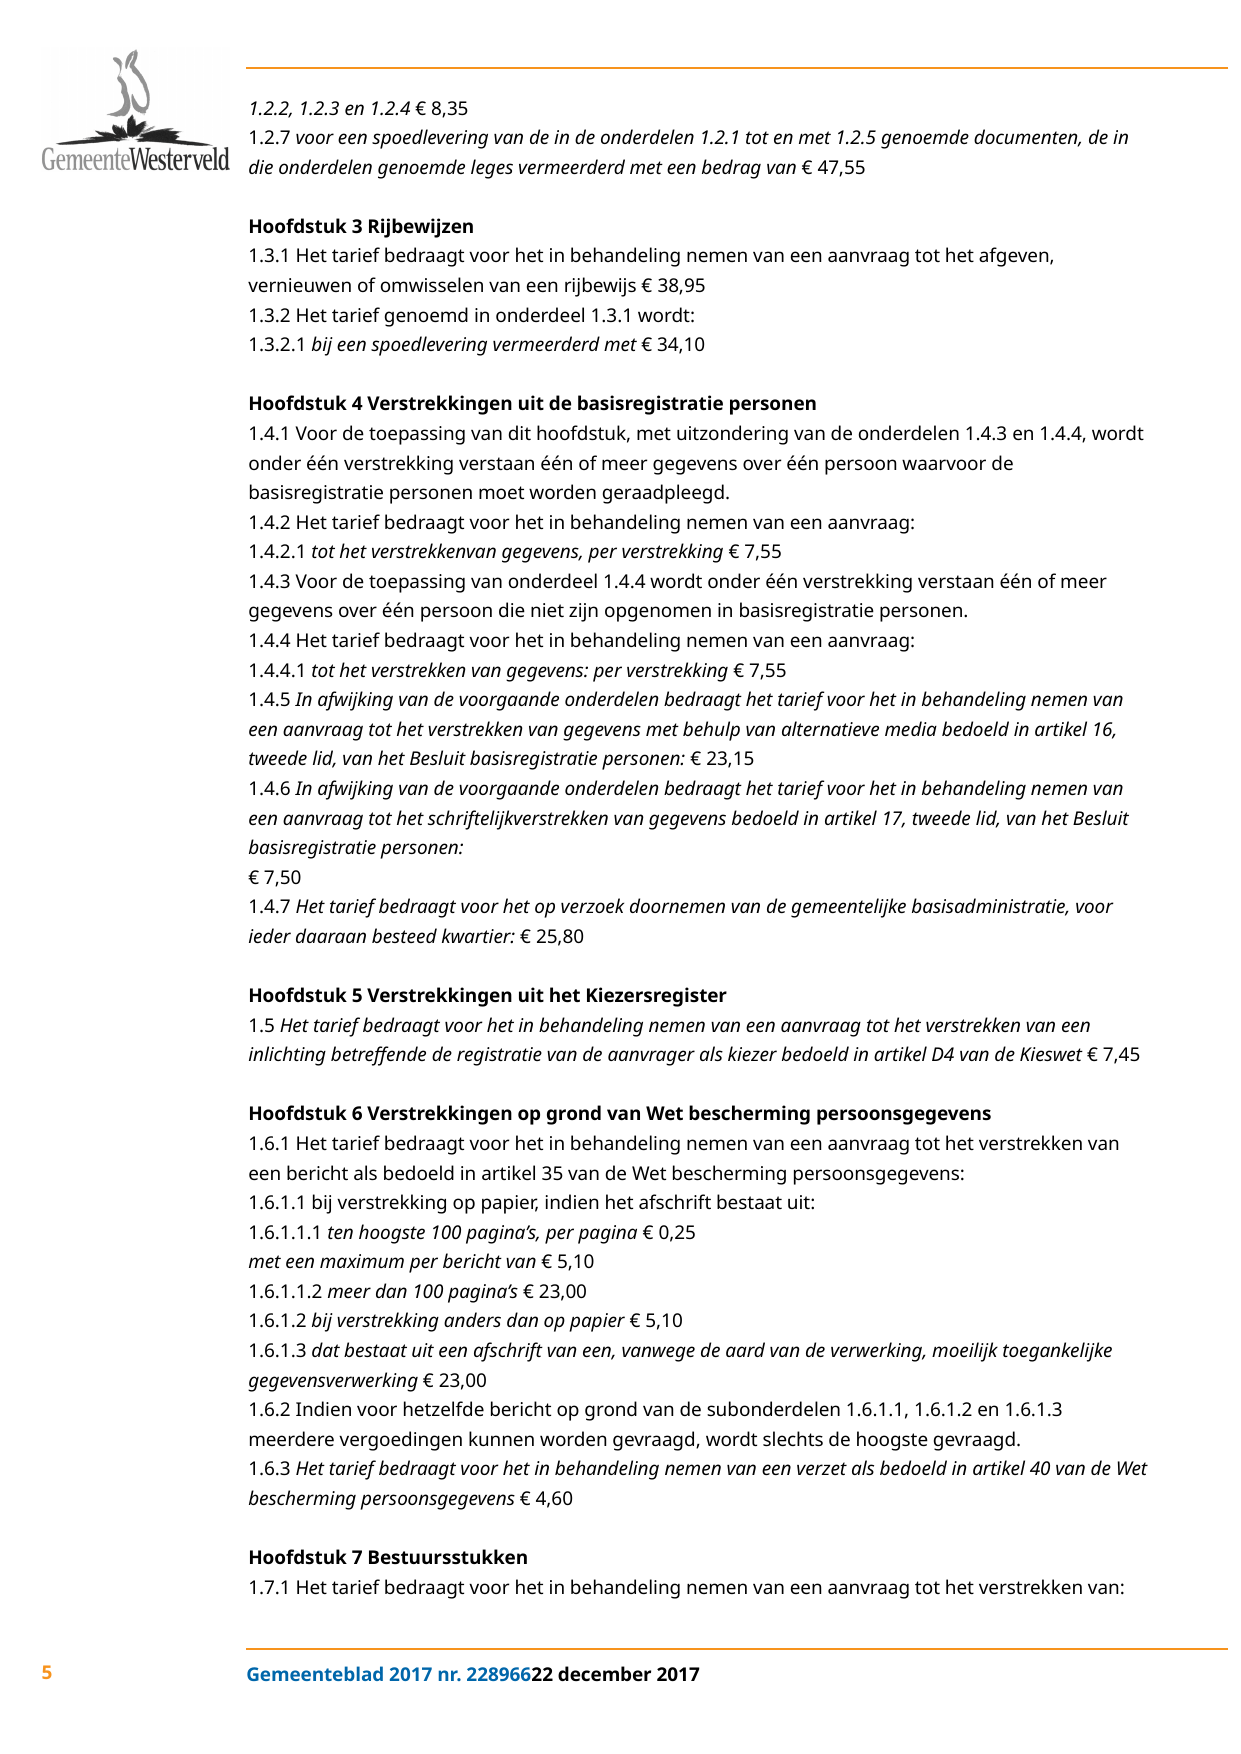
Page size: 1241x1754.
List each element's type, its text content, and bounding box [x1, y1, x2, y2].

text 1.6.1.1 bij verstrekking op papier, indien het afschrift bestaat uit: [248, 1189, 1152, 1215]
text Hoofdstuk 4 Verstrekkingen uit de basisregistratie personen [248, 391, 1152, 416]
text 1.3.2.1 bij een spoedlevering vermeerderd met € 34,10 [248, 331, 1152, 357]
text 1.6.1.1.2 meer dan 100 pagina’s € 23,00 [248, 1278, 1152, 1304]
text 1.2.7 voor een spoedlevering van de in de onderdelen 1.2.1 tot en met 1.2.5 genoemde documenten, de in die onderdelen genoemde leges vermeerderd met een bedrag van € 47,55 [248, 124, 1152, 180]
text 1.4.7 Het tarief bedraagt voor het op verzoek doornemen van de gemeentelijke basisadministratie, voor ieder daaraan besteed kwartier: € 25,80 [248, 893, 1152, 949]
text 1.4.2 Het tarief bedraagt voor het in behandeling nemen van een aanvraag: [248, 509, 1152, 535]
text 1.4.6 In afwijking van de voorgaande onderdelen bedraagt het tarief voor het in behandeling nemen van een aanvraag tot het schriftelijkverstrekken van gegevens bedoeld in artikel 17, tweede lid, van het Besluit basisregistratie personen: [248, 775, 1152, 860]
text 1.6.3 Het tarief bedraagt voor het in behandeling nemen van een verzet als bedoeld in artikel 40 van de Wet bescherming persoonsgegevens € 4,60 [248, 1456, 1152, 1511]
text Hoofdstuk 6 Verstrekkingen op grond van Wet bescherming persoonsgegevens [248, 1101, 1152, 1126]
text 1.6.1.2 bij verstrekking anders dan op papier € 5,10 [248, 1308, 1152, 1333]
text Hoofdstuk 7 Bestuursstukken [248, 1544, 1152, 1570]
text 1.4.1 Voor de toepassing van dit hoofdstuk, met uitzondering van de onderdelen 1.4.3 en 1.4.4, wordt onder één verstrekking verstaan één of meer gegevens over één persoon waarvoor de basisregistratie personen moet worden geraadpleegd. [248, 420, 1152, 505]
text 1.4.2.1 tot het verstrekkenvan gegevens, per verstrekking € 7,55 [248, 538, 1152, 564]
text Hoofdstuk 3 Rijbewijzen [248, 213, 1152, 239]
text 1.6.1.3 dat bestaat uit een afschrift van een, vanwege de aard van de verwerking, moeilijk toegankelijke gegevensverwerking € 23,00 [248, 1337, 1152, 1393]
text € 7,50 [248, 864, 1152, 890]
text 1.6.1.1.1 ten hoogste 100 pagina’s, per pagina € 0,25 [248, 1219, 1152, 1245]
text met een maximum per bericht van € 5,10 [248, 1248, 1152, 1274]
picture [41, 47, 231, 172]
text 1.6.2 Indien voor hetzelfde bericht op grond van de subonderdelen 1.6.1.1, 1.6.1.2 en 1.6.1.3 meerdere vergoedingen kunnen worden gevraagd, wordt slechts de hoogste gevraagd. [248, 1396, 1152, 1452]
text 1.3.1 Het tarief bedraagt voor het in behandeling nemen van een aanvraag tot het afgeven, vernieuwen of omwisselen van een rijbewijs € 38,95 [248, 243, 1152, 298]
text 1.7.1 Het tarief bedraagt voor het in behandeling nemen van een aanvraag tot het verstrekken van: [248, 1574, 1152, 1600]
text 1.4.4 Het tarief bedraagt voor het in behandeling nemen van een aanvraag: [248, 627, 1152, 653]
text 1.6.1 Het tarief bedraagt voor het in behandeling nemen van een aanvraag tot het verstrekken van een bericht als bedoeld in artikel 35 van de Wet bescherming persoonsgegevens: [248, 1130, 1152, 1186]
text 1.4.5 In afwijking van de voorgaande onderdelen bedraagt het tarief voor het in behandeling nemen van een aanvraag tot het verstrekken van gegevens met behulp van alternatieve media bedoeld in artikel 16, tweede lid, van het Besluit basisregistratie personen: € 23,15 [248, 686, 1152, 771]
text 1.2.2, 1.2.3 en 1.2.4 € 8,35 [248, 95, 1152, 121]
text 1.5 Het tarief bedraagt voor het in behandeling nemen van een aanvraag tot het verstrekken van een inlichting betreffende de registratie van de aanvrager als kiezer bedoeld in artikel D4 van de Kieswet € 7,45 [248, 1012, 1152, 1067]
text 1.3.2 Het tarief genoemd in onderdeel 1.3.1 wordt: [248, 302, 1152, 328]
text 1.4.4.1 tot het verstrekken van gegevens: per verstrekking € 7,55 [248, 657, 1152, 683]
text 1.4.3 Voor de toepassing van onderdeel 1.4.4 wordt onder één verstrekking verstaan één of meer gegevens over één persoon die niet zijn opgenomen in basisregistratie personen. [248, 568, 1152, 623]
text Hoofdstuk 5 Verstrekkingen uit het Kiezersregister [248, 982, 1152, 1008]
